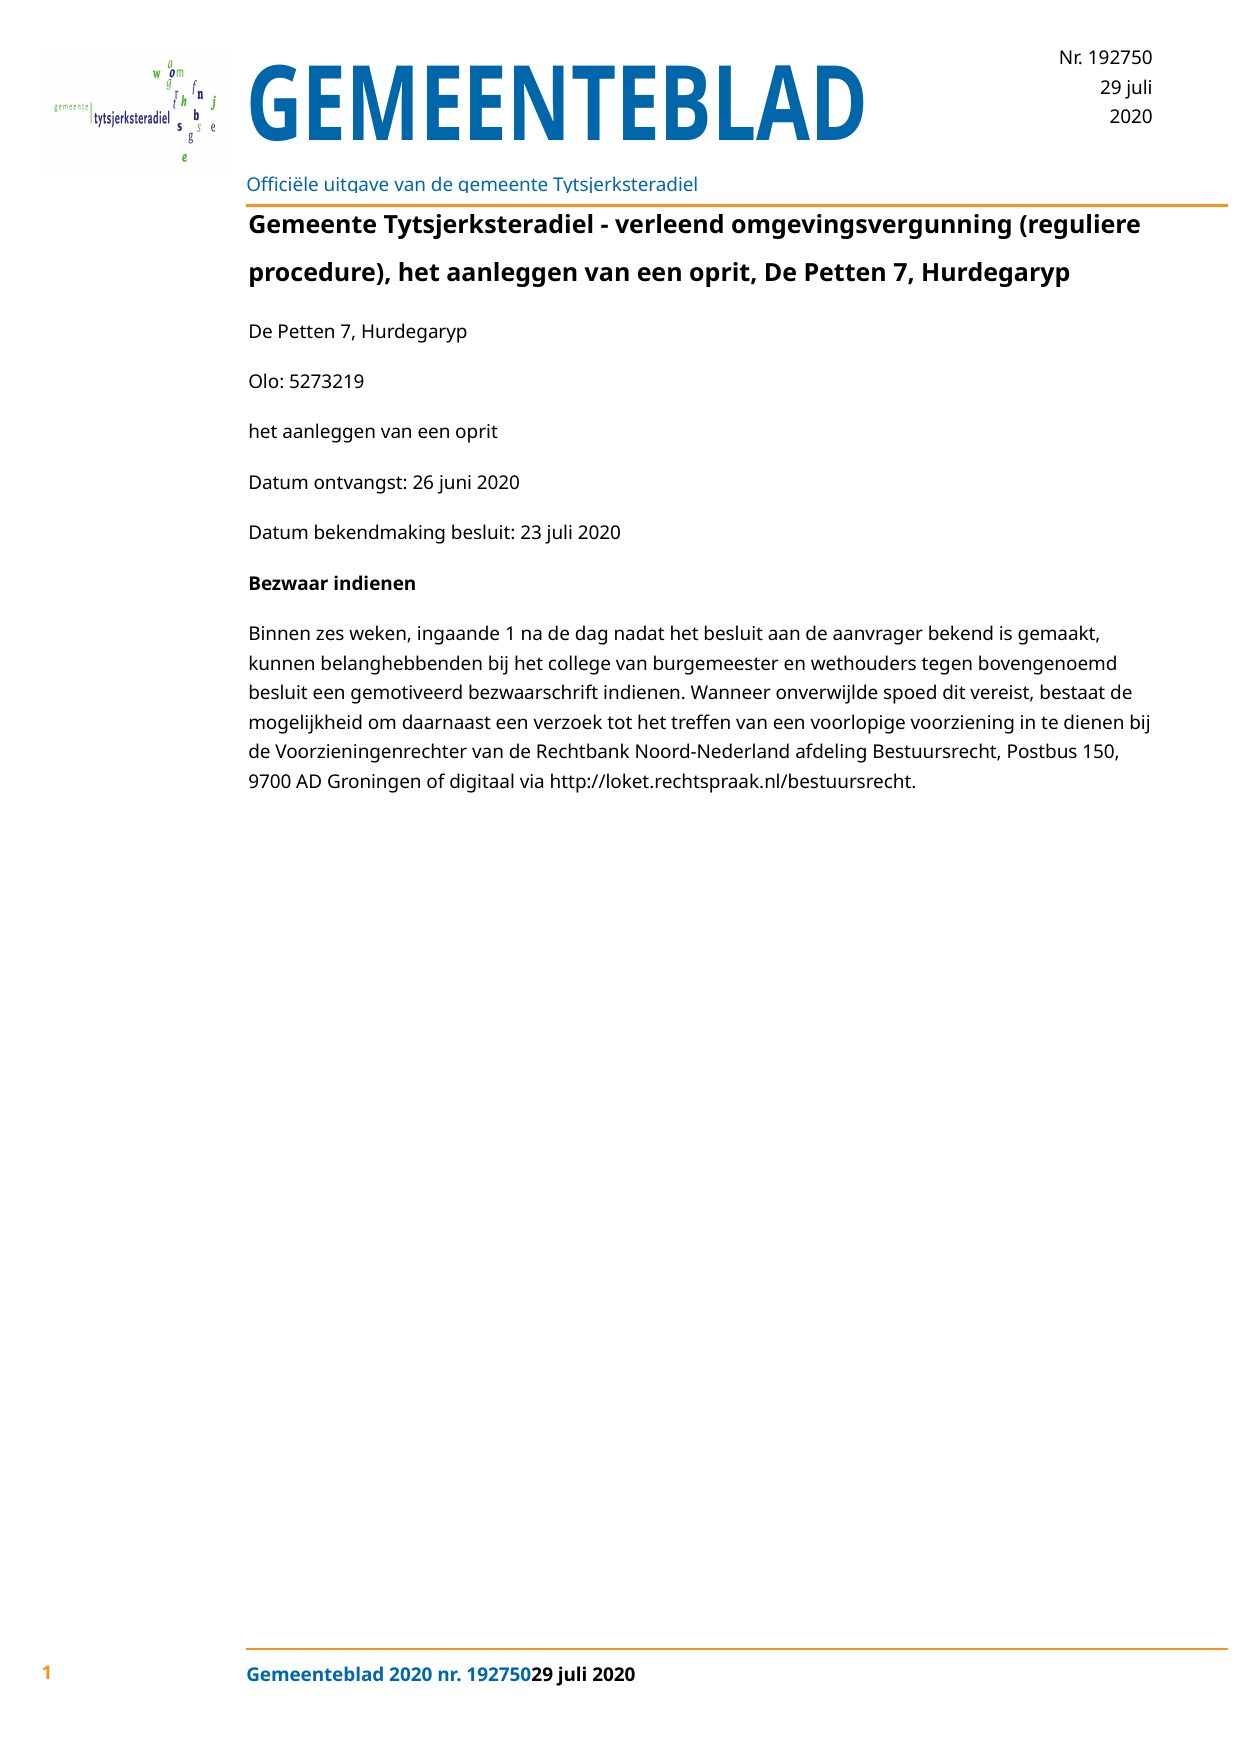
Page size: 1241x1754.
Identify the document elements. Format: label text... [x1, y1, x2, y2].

text Olo: 5273219 [248, 368, 1152, 394]
text Gemeente Tytsjerksteradiel - verleend omgevingsvergunning (reguliere procedure), het aanleggen van een oprit, De Petten 7, Hurdegaryp [248, 207, 1152, 288]
text Datum ontvangst: 26 juni 2020 [248, 469, 1152, 495]
text Binnen zes weken, ingaande 1 na de dag nadat het besluit aan de aanvrager bekend is gemaakt, kunnen belanghebbenden bij het college van burgemeester en wethouders tegen bovengenoemd besluit een gemotiveerd bezwaarschrift indienen. Wanneer onverwijlde spoed dit vereist, bestaat de mogelijkheid om daarnaast een verzoek tot het treffen van een voorlopige voorziening in te dienen bij de Voorzieningenrechter van de Rechtbank Noord-Nederland afdeling Bestuursrecht, Postbus 150, 9700 AD Groningen of digitaal via http://loket.rechtspraak.nl/bestuursrecht. [248, 620, 1152, 794]
text Bezwaar indienen [248, 570, 1152, 596]
text De Petten 7, Hurdegaryp [248, 318, 1152, 344]
text het aanleggen van een oprit [248, 419, 1152, 444]
text Datum bekendmaking besluit: 23 juli 2020 [248, 519, 1152, 545]
picture [41, 47, 231, 172]
